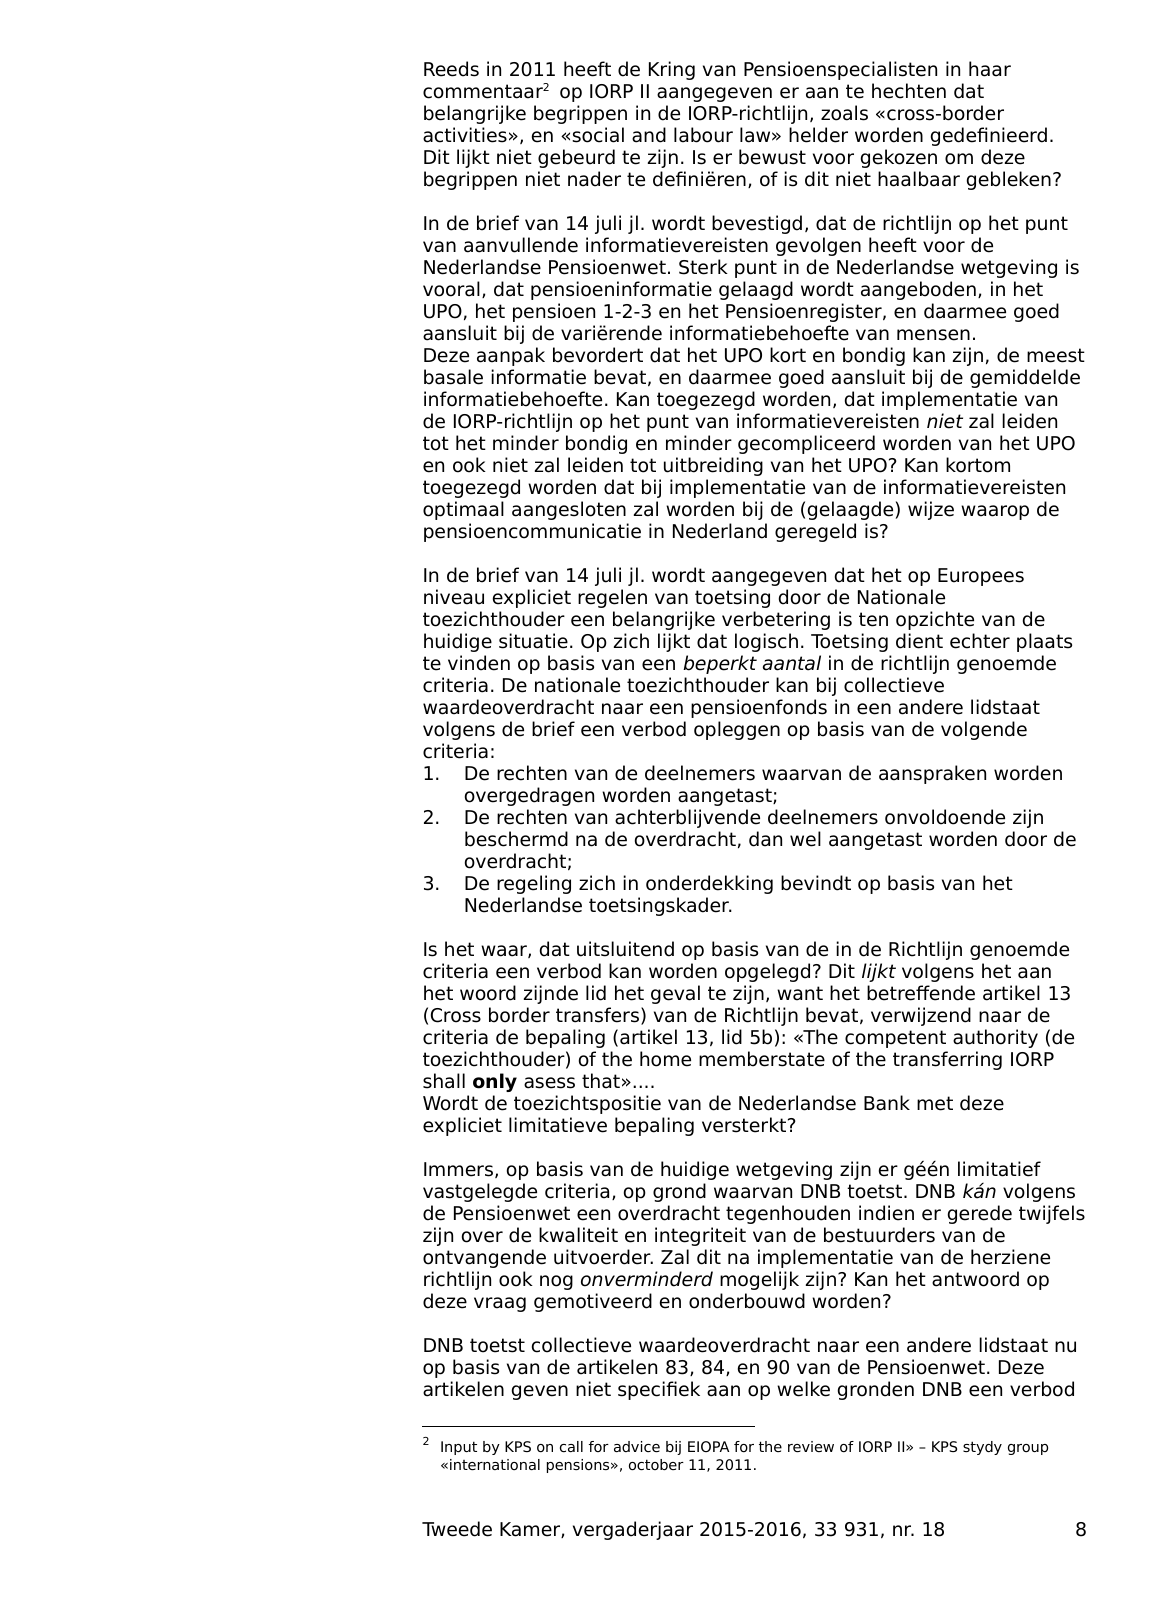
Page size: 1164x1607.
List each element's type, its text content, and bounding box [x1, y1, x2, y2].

text In de brief van 14 juli jl. wordt aangegeven dat het op Europees niveau expliciet regelen van toetsing door de Nationale toezichthouder een belangrijke verbetering is ten opzichte van de huidige situatie. Op zich lijkt dat logisch. Toetsing dient echter plaats te vinden op basis van een beperkt aantal in de richtlijn genoemde criteria. De nationale toezichthouder kan bij collectieve waardeoverdracht naar een pensioenfonds in een andere lidstaat volgens de brief een verbod opleggen op basis van de volgende criteria: [422, 565, 1087, 763]
text 3. De regeling zich in onderdekking bevindt op basis van het Nederlandse toetsingskader. [422, 873, 1087, 917]
text 2. De rechten van achterblijvende deelnemers onvoldoende zijn beschermd na de overdracht, dan wel aangetast worden door de overdracht; [422, 807, 1087, 873]
text 1. De rechten van de deelnemers waarvan de aanspraken worden overgedragen worden aangetast; [422, 763, 1087, 807]
text Is het waar, dat uitsluitend op basis van de in de Richtlijn genoemde criteria een verbod kan worden opgelegd? Dit lijkt volgens het aan het woord zijnde lid het geval te zijn, want het betreffende artikel 13 (Cross border transfers) van de Richtlijn bevat, verwijzend naar de criteria de bepaling (artikel 13, lid 5b): «The competent authority (de toezichthouder) of the home memberstate of the transferring IORP shall only asess that».... [422, 939, 1087, 1093]
text Reeds in 2011 heeft de Kring van Pensioenspecialisten in haar commentaar op IORP II aangegeven er aan te hechten dat belangrijke begrippen in de IORP-richtlijn, zoals «cross-border activities», en «social and labour law» helder worden gedefinieerd. Dit lijkt niet gebeurd te zijn. Is er bewust voor gekozen om deze begrippen niet nader te definiëren, of is dit niet haalbaar gebleken? [422, 59, 1087, 191]
text Deze aanpak bevordert dat het UPO kort en bondig kan zijn, de meest basale informatie bevat, en daarmee goed aansluit bij de gemiddelde informatiebehoefte. Kan toegezegd worden, dat implementatie van de IORP-richtlijn op het punt van informatievereisten niet zal leiden tot het minder bondig en minder gecompliceerd worden van het UPO en ook niet zal leiden tot uitbreiding van het UPO? Kan kortom toegezegd worden dat bij implementatie van de informatievereisten optimaal aangesloten zal worden bij de (gelaagde) wijze waarop de pensioencommunicatie in Nederland geregeld is? [422, 345, 1087, 543]
text In de brief van 14 juli jl. wordt bevestigd, dat de richtlijn op het punt van aanvullende informatievereisten gevolgen heeft voor de Nederlandse Pensioenwet. Sterk punt in de Nederlandse wetgeving is vooral, dat pensioeninformatie gelaagd wordt aangeboden, in het UPO, het pensioen 1-2-3 en het Pensioenregister, en daarmee goed aansluit bij de variërende informatiebehoefte van mensen. [422, 213, 1087, 345]
text Wordt de toezichtspositie van de Nederlandse Bank met deze expliciet limitatieve bepaling versterkt? [422, 1093, 1087, 1137]
text DNB toetst collectieve waardeoverdracht naar een andere lidstaat nu op basis van de artikelen 83, 84, en 90 van de Pensioenwet. Deze artikelen geven niet specifiek aan op welke gronden DNB een verbod [422, 1335, 1087, 1401]
text Immers, op basis van de huidige wetgeving zijn er géén limitatief vastgelegde criteria, op grond waarvan DNB toetst. DNB kán volgens de Pensioenwet een overdracht tegenhouden indien er gerede twijfels zijn over de kwaliteit en integriteit van de bestuurders van de ontvangende uitvoerder. Zal dit na implementatie van de herziene richtlijn ook nog onverminderd mogelijk zijn? Kan het antwoord op deze vraag gemotiveerd en onderbouwd worden? [422, 1159, 1087, 1313]
text Input by KPS on call for advice bij EIOPA for the review of IORP II» – KPS stydy group «international pensions», october 11, 2011. [422, 1435, 1087, 1474]
